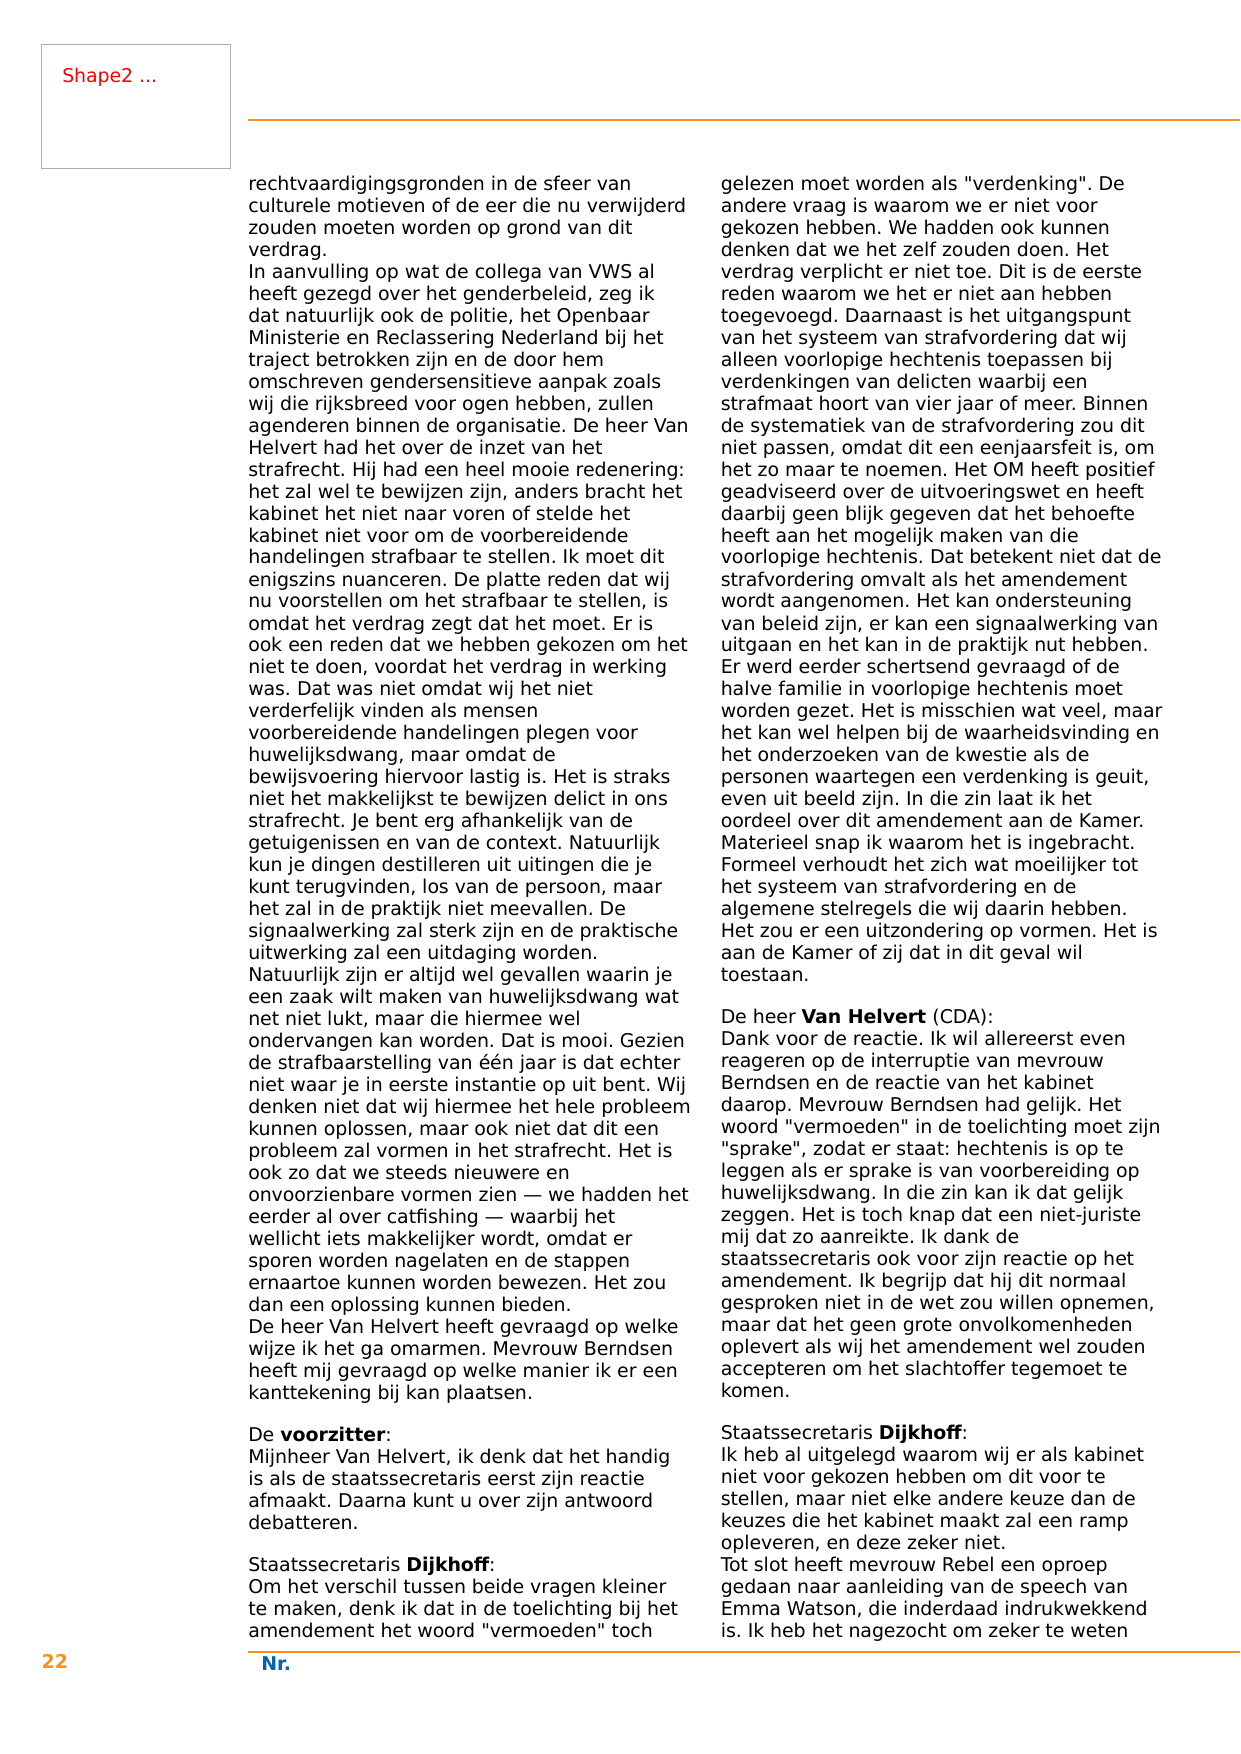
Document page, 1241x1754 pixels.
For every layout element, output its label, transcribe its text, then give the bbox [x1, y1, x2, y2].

text Ik heb al uitgelegd waarom wij er als kabinet niet voor gekozen hebben om dit voor te stellen, maar niet elke andere keuze dan de keuzes die het kabinet maakt zal een ramp opleveren, en deze zeker niet. [721, 1444, 1163, 1553]
text Om het verschil tussen beide vragen kleiner te maken, denk ik dat in de toelichting bij het amendement het woord "vermoeden" toch [248, 1576, 691, 1641]
text rechtvaardigingsgronden in de sfeer van culturele motieven of de eer die nu verwijderd zouden moeten worden op grond van dit verdrag. [248, 173, 691, 261]
text Dank voor de reactie. Ik wil allereerst even reageren op de interruptie van mevrouw Berndsen en de reactie van het kabinet daarop. Mevrouw Berndsen had gelijk. Het woord "vermoeden" in de toelichting moet zijn "sprake", zodat er staat: hechtenis is op te leggen als er sprake is van voorbereiding op huwelijksdwang. In die zin kan ik dat gelijk zeggen. Het is toch knap dat een niet-juriste mij dat zo aanreikte. Ik dank de staatssecretaris ook voor zijn reactie op het amendement. Ik begrijp dat hij dit normaal gesproken niet in de wet zou willen opnemen, maar dat het geen grote onvolkomenheden oplevert als wij het amendement wel zouden accepteren om het slachtoffer tegemoet te komen. [721, 1028, 1163, 1402]
text De voorzitter: [248, 1424, 691, 1446]
text Staatssecretaris Dijkhoff: [248, 1553, 691, 1576]
text Mijnheer Van Helvert, ik denk dat het handig is als de staatssecretaris eerst zijn reactie afmaakt. Daarna kunt u over zijn antwoord debatteren. [248, 1446, 691, 1533]
text De heer Van Helvert (CDA): [721, 1006, 1163, 1028]
text In aanvulling op wat de collega van VWS al heeft gezegd over het genderbeleid, zeg ik dat natuurlijk ook de politie, het Openbaar Ministerie en Reclassering Nederland bij het traject betrokken zijn en de door hem omschreven gendersensitieve aanpak zoals wij die rijksbreed voor ogen hebben, zullen agenderen binnen de organisatie. De heer Van Helvert had het over de inzet van het strafrecht. Hij had een heel mooie redenering: het zal wel te bewijzen zijn, anders bracht het kabinet het niet naar voren of stelde het kabinet niet voor om de voorbereidende handelingen strafbaar te stellen. Ik moet dit enigszins nuanceren. De platte reden dat wij nu voorstellen om het strafbaar te stellen, is omdat het verdrag zegt dat het moet. Er is ook een reden dat we hebben gekozen om het niet te doen, voordat het verdrag in werking was. Dat was niet omdat wij het niet verderfelijk vinden als mensen voorbereidende handelingen plegen voor huwelijksdwang, maar omdat de bewijsvoering hiervoor lastig is. Het is straks niet het makkelijkst te bewijzen delict in ons strafrecht. Je bent erg afhankelijk van de getuigenissen en van de context. Natuurlijk kun je dingen destilleren uit uitingen die je kunt terugvinden, los van de persoon, maar het zal in de praktijk niet meevallen. De signaalwerking zal sterk zijn en de praktische uitwerking zal een uitdaging worden. Natuurlijk zijn er altijd wel gevallen waarin je een zaak wilt maken van huwelijksdwang wat net niet lukt, maar die hiermee wel ondervangen kan worden. Dat is mooi. Gezien de strafbaarstelling van één jaar is dat echter niet waar je in eerste instantie op uit bent. Wij denken niet dat wij hiermee het hele probleem kunnen oplossen, maar ook niet dat dit een probleem zal vormen in het strafrecht. Het is ook zo dat we steeds nieuwere en onvoorzienbare vormen zien — we hadden het eerder al over catfishing — waarbij het wellicht iets makkelijker wordt, omdat er sporen worden nagelaten en de stappen ernaartoe kunnen worden bewezen. Het zou dan een oplossing kunnen bieden. [248, 261, 691, 1316]
text gelezen moet worden als "verdenking". De andere vraag is waarom we er niet voor gekozen hebben. We hadden ook kunnen denken dat we het zelf zouden doen. Het verdrag verplicht er niet toe. Dit is de eerste reden waarom we het er niet aan hebben toegevoegd. Daarnaast is het uitgangspunt van het systeem van strafvordering dat wij alleen voorlopige hechtenis toepassen bij verdenkingen van delicten waarbij een strafmaat hoort van vier jaar of meer. Binnen de systematiek van de strafvordering zou dit niet passen, omdat dit een eenjaarsfeit is, om het zo maar te noemen. Het OM heeft positief geadviseerd over de uitvoeringswet en heeft daarbij geen blijk gegeven dat het behoefte heeft aan het mogelijk maken van die voorlopige hechtenis. Dat betekent niet dat de strafvordering omvalt als het amendement wordt aangenomen. Het kan ondersteuning van beleid zijn, er kan een signaalwerking van uitgaan en het kan in de praktijk nut hebben. Er werd eerder schertsend gevraagd of de halve familie in voorlopige hechtenis moet worden gezet. Het is misschien wat veel, maar het kan wel helpen bij de waarheidsvinding en het onderzoeken van de kwestie als de personen waartegen een verdenking is geuit, even uit beeld zijn. In die zin laat ik het oordeel over dit amendement aan de Kamer. Materieel snap ik waarom het is ingebracht. Formeel verhoudt het zich wat moeilijker tot het systeem van strafvordering en de algemene stelregels die wij daarin hebben. Het zou er een uitzondering op vormen. Het is aan de Kamer of zij dat in dit geval wil toestaan. [721, 173, 1163, 986]
text Tot slot heeft mevrouw Rebel een oproep gedaan naar aanleiding van de speech van Emma Watson, die inderdaad indrukwekkend is. Ik heb het nagezocht om zeker te weten [721, 1553, 1163, 1641]
text De heer Van Helvert heeft gevraagd op welke wijze ik het ga omarmen. Mevrouw Berndsen heeft mij gevraagd op welke manier ik er een kanttekening bij kan plaatsen. [248, 1316, 691, 1404]
text Staatssecretaris Dijkhoff: [721, 1422, 1163, 1444]
